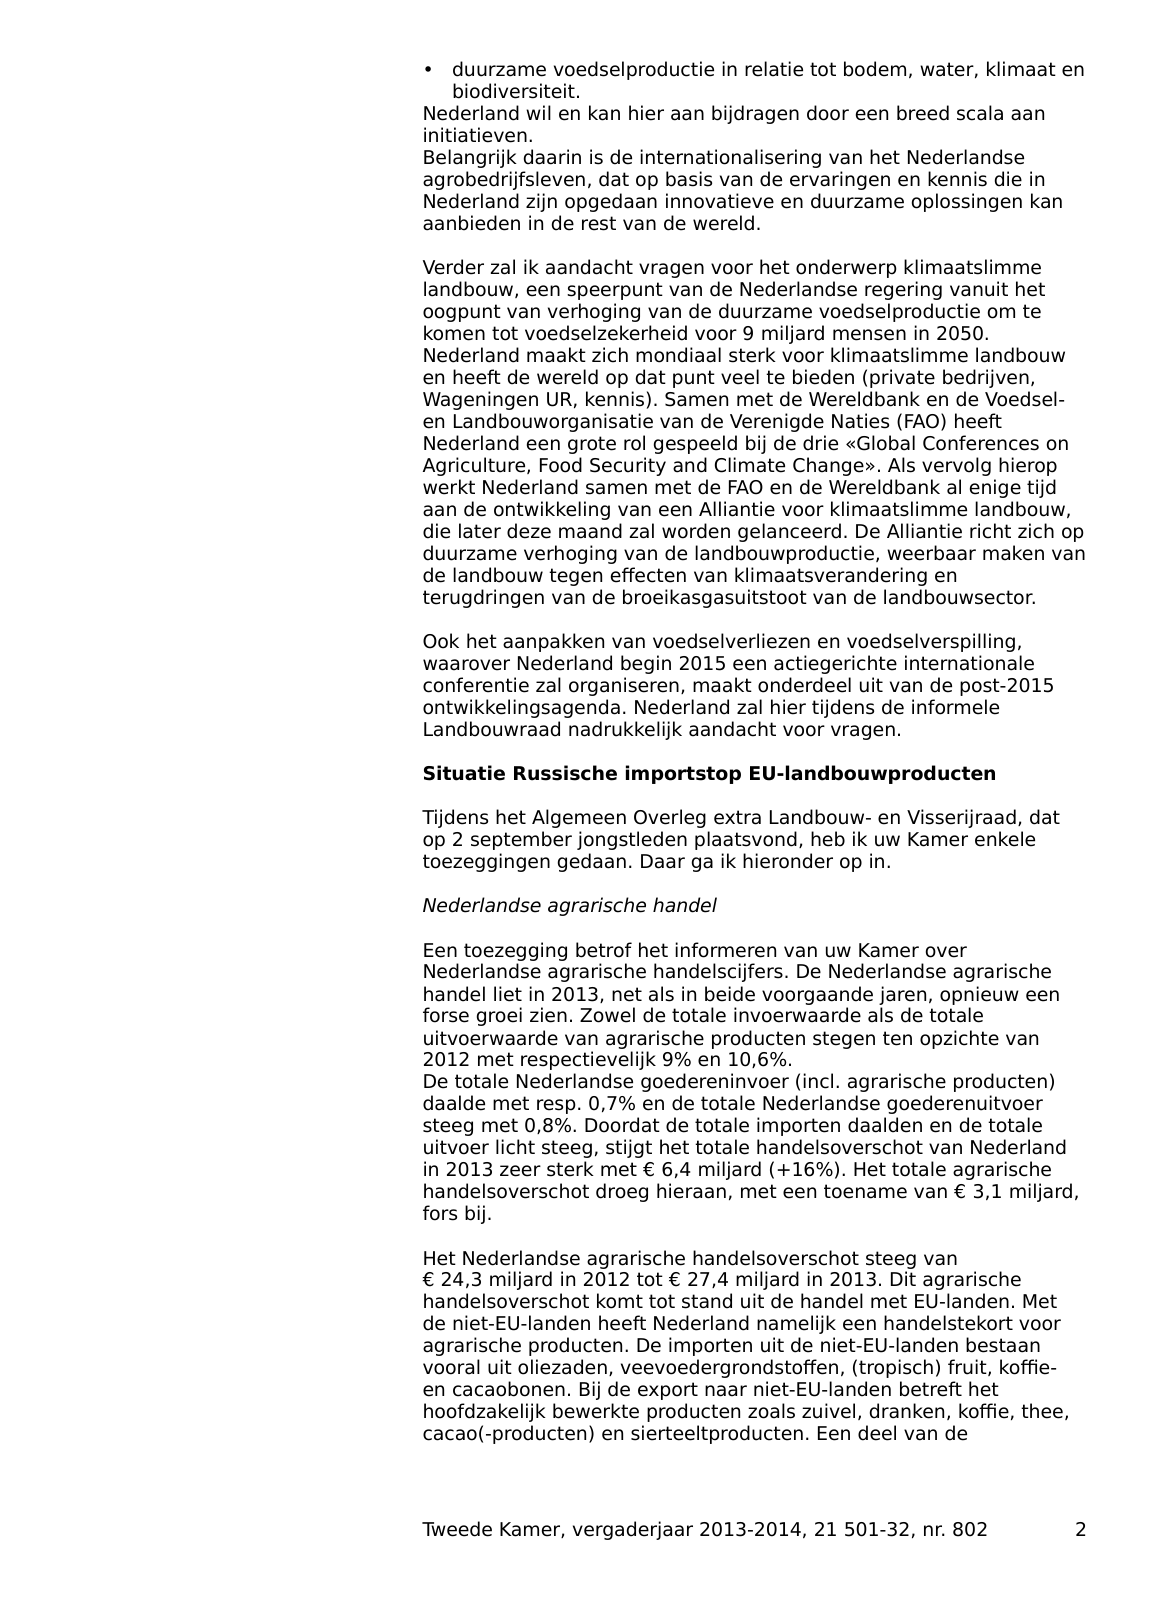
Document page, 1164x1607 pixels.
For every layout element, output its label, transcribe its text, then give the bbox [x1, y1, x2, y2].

text Ook het aanpakken van voedselverliezen en voedselverspilling, waarover Nederland begin 2015 een actiegerichte internationale conferentie zal organiseren, maakt onderdeel uit van de post-2015 ontwikkelingsagenda. Nederland zal hier tijdens de informele Landbouwraad nadrukkelijk aandacht voor vragen. [422, 631, 1087, 741]
text De totale Nederlandse goedereninvoer (incl. agrarische producten) daalde met resp. 0,7% en de totale Nederlandse goederenuitvoer steeg met 0,8%. Doordat de totale importen daalden en de totale uitvoer licht steeg, stijgt het totale handelsoverschot van Nederland in 2013 zeer sterk met € 6,4 miljard (+16%). Het totale agrarische handelsoverschot droeg hieraan, met een toename van € 3,1 miljard, fors bij. [422, 1071, 1087, 1225]
subtitle Nederlandse agrarische handel [422, 895, 1087, 917]
text Nederland wil en kan hier aan bijdragen door een breed scala aan initiatieven. [422, 103, 1087, 147]
text Verder zal ik aandacht vragen voor het onderwerp klimaatslimme landbouw, een speerpunt van de Nederlandse regering vanuit het oogpunt van verhoging van de duurzame voedselproductie om te komen tot voedselzekerheid voor 9 miljard mensen in 2050. Nederland maakt zich mondiaal sterk voor klimaatslimme landbouw en heeft de wereld op dat punt veel te bieden (private bedrijven, Wageningen UR, kennis). Samen met de Wereldbank en de Voedsel- en Landbouworganisatie van de Verenigde Naties (FAO) heeft Nederland een grote rol gespeeld bij de drie «Global Conferences on Agriculture, Food Security and Climate Change». Als vervolg hierop werkt Nederland samen met de FAO en de Wereldbank al enige tijd aan de ontwikkeling van een Alliantie voor klimaatslimme landbouw, die later deze maand zal worden gelanceerd. De Alliantie richt zich op duurzame verhoging van de landbouwproductie, weerbaar maken van de landbouw tegen effecten van klimaatsverandering en terugdringen van de broeikasgasuitstoot van de landbouwsector. [422, 257, 1087, 609]
text Belangrijk daarin is de internationalisering van het Nederlandse agrobedrijfsleven, dat op basis van de ervaringen en kennis die in Nederland zijn opgedaan innovatieve en duurzame oplossingen kan aanbieden in de rest van de wereld. [422, 147, 1087, 235]
text Het Nederlandse agrarische handelsoverschot steeg van € 24,3 miljard in 2012 tot € 27,4 miljard in 2013. Dit agrarische handelsoverschot komt tot stand uit de handel met EU-landen. Met de niet-EU-landen heeft Nederland namelijk een handelstekort voor agrarische producten. De importen uit de niet-EU-landen bestaan vooral uit oliezaden, veevoedergrondstoffen, (tropisch) fruit, koffie- en cacaobonen. Bij de export naar niet-EU-landen betreft het hoofdzakelijk bewerkte producten zoals zuivel, dranken, koffie, thee, cacao(-producten) en sierteeltproducten. Een deel van de [422, 1247, 1087, 1445]
text • duurzame voedselproductie in relatie tot bodem, water, klimaat en biodiversiteit. [422, 59, 1087, 103]
text Een toezegging betrof het informeren van uw Kamer over Nederlandse agrarische handelscijfers. De Nederlandse agrarische handel liet in 2013, net als in beide voorgaande jaren, opnieuw een forse groei zien. Zowel de totale invoerwaarde als de totale uitvoerwaarde van agrarische producten stegen ten opzichte van 2012 met respectievelijk 9% en 10,6%. [422, 939, 1087, 1071]
subtitle Situatie Russische importstop EU-landbouwproducten [422, 763, 1087, 785]
text Tijdens het Algemeen Overleg extra Landbouw- en Visserijraad, dat op 2 september jongstleden plaatsvond, heb ik uw Kamer enkele toezeggingen gedaan. Daar ga ik hieronder op in. [422, 807, 1087, 873]
